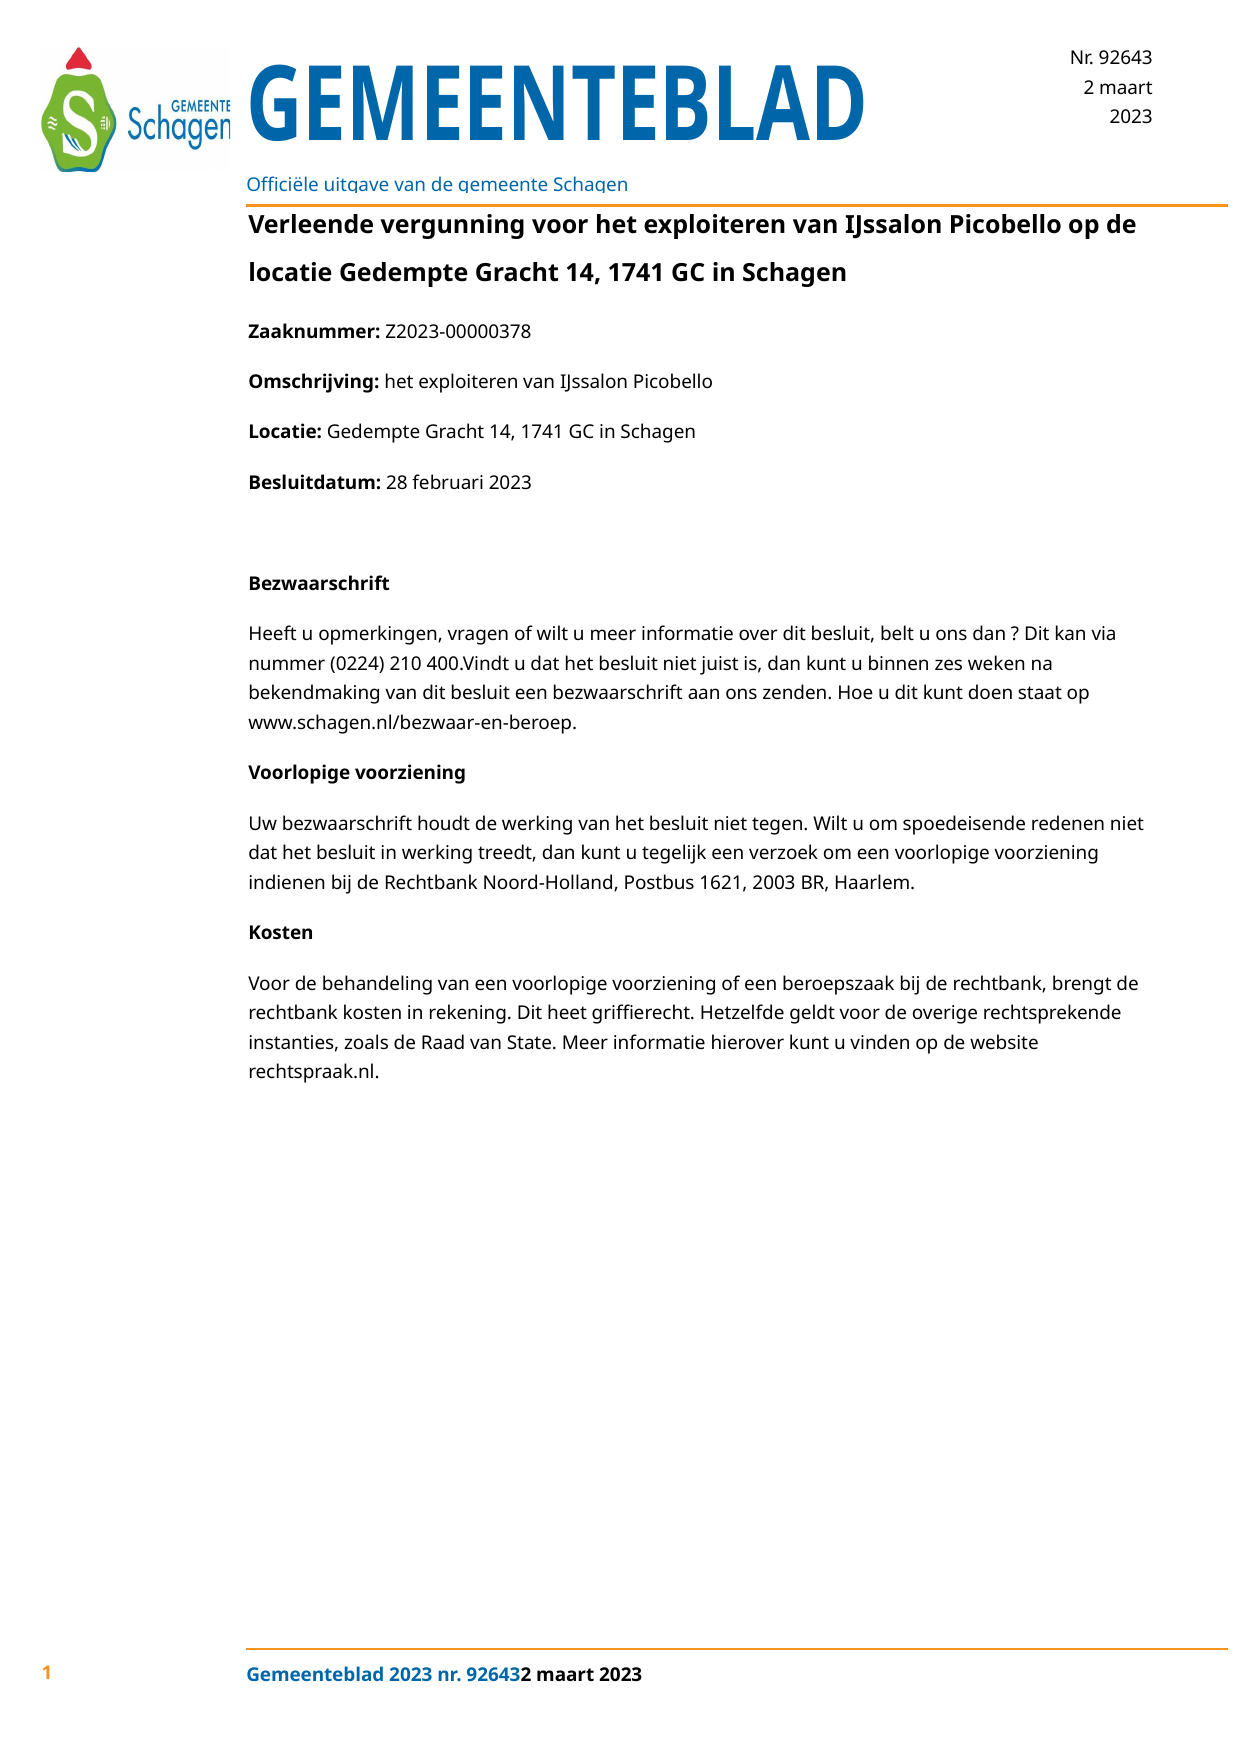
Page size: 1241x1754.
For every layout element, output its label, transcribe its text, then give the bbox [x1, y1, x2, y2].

text Voorlopige voorziening [248, 759, 1152, 785]
picture [41, 47, 231, 172]
text Verleende vergunning voor het exploiteren van IJssalon Picobello op de locatie Gedempte Gracht 14, 1741 GC in Schagen [248, 207, 1152, 288]
text Heeft u opmerkingen, vragen of wilt u meer informatie over dit besluit, belt u ons dan ? Dit kan via nummer (0224) 210 400.Vindt u dat het besluit niet juist is, dan kunt u binnen zes weken na bekendmaking van dit besluit een bezwaarschrift aan ons zenden. Hoe u dit kunt doen staat op www.schagen.nl/bezwaar-en-beroep. [248, 620, 1152, 735]
text Voor de behandeling van een voorlopige voorziening of een beroepszaak bij de rechtbank, brengt de rechtbank kosten in rekening. Dit heet griffierecht. Hetzelfde geldt voor de overige rechtsprekende instanties, zoals de Raad van State. Meer informatie hierover kunt u vinden op de website rechtspraak.nl. [248, 970, 1152, 1084]
text Uw bezwaarschrift houdt de werking van het besluit niet tegen. Wilt u om spoedeisende redenen niet dat het besluit in werking treedt, dan kunt u tegelijk een verzoek om een voorlopige voorziening indienen bij de Rechtbank Noord-Holland, Postbus 1621, 2003 BR, Haarlem. [248, 810, 1152, 895]
text Zaaknummer: Z2023-00000378 [248, 318, 1152, 344]
text Bezwaarschrift [248, 570, 1152, 596]
text Omschrijving: het exploiteren van IJssalon Picobello [248, 368, 1152, 394]
text Locatie: Gedempte Gracht 14, 1741 GC in Schagen [248, 419, 1152, 444]
text Kosten [248, 919, 1152, 945]
text Besluitdatum: 28 februari 2023 [248, 469, 1152, 495]
